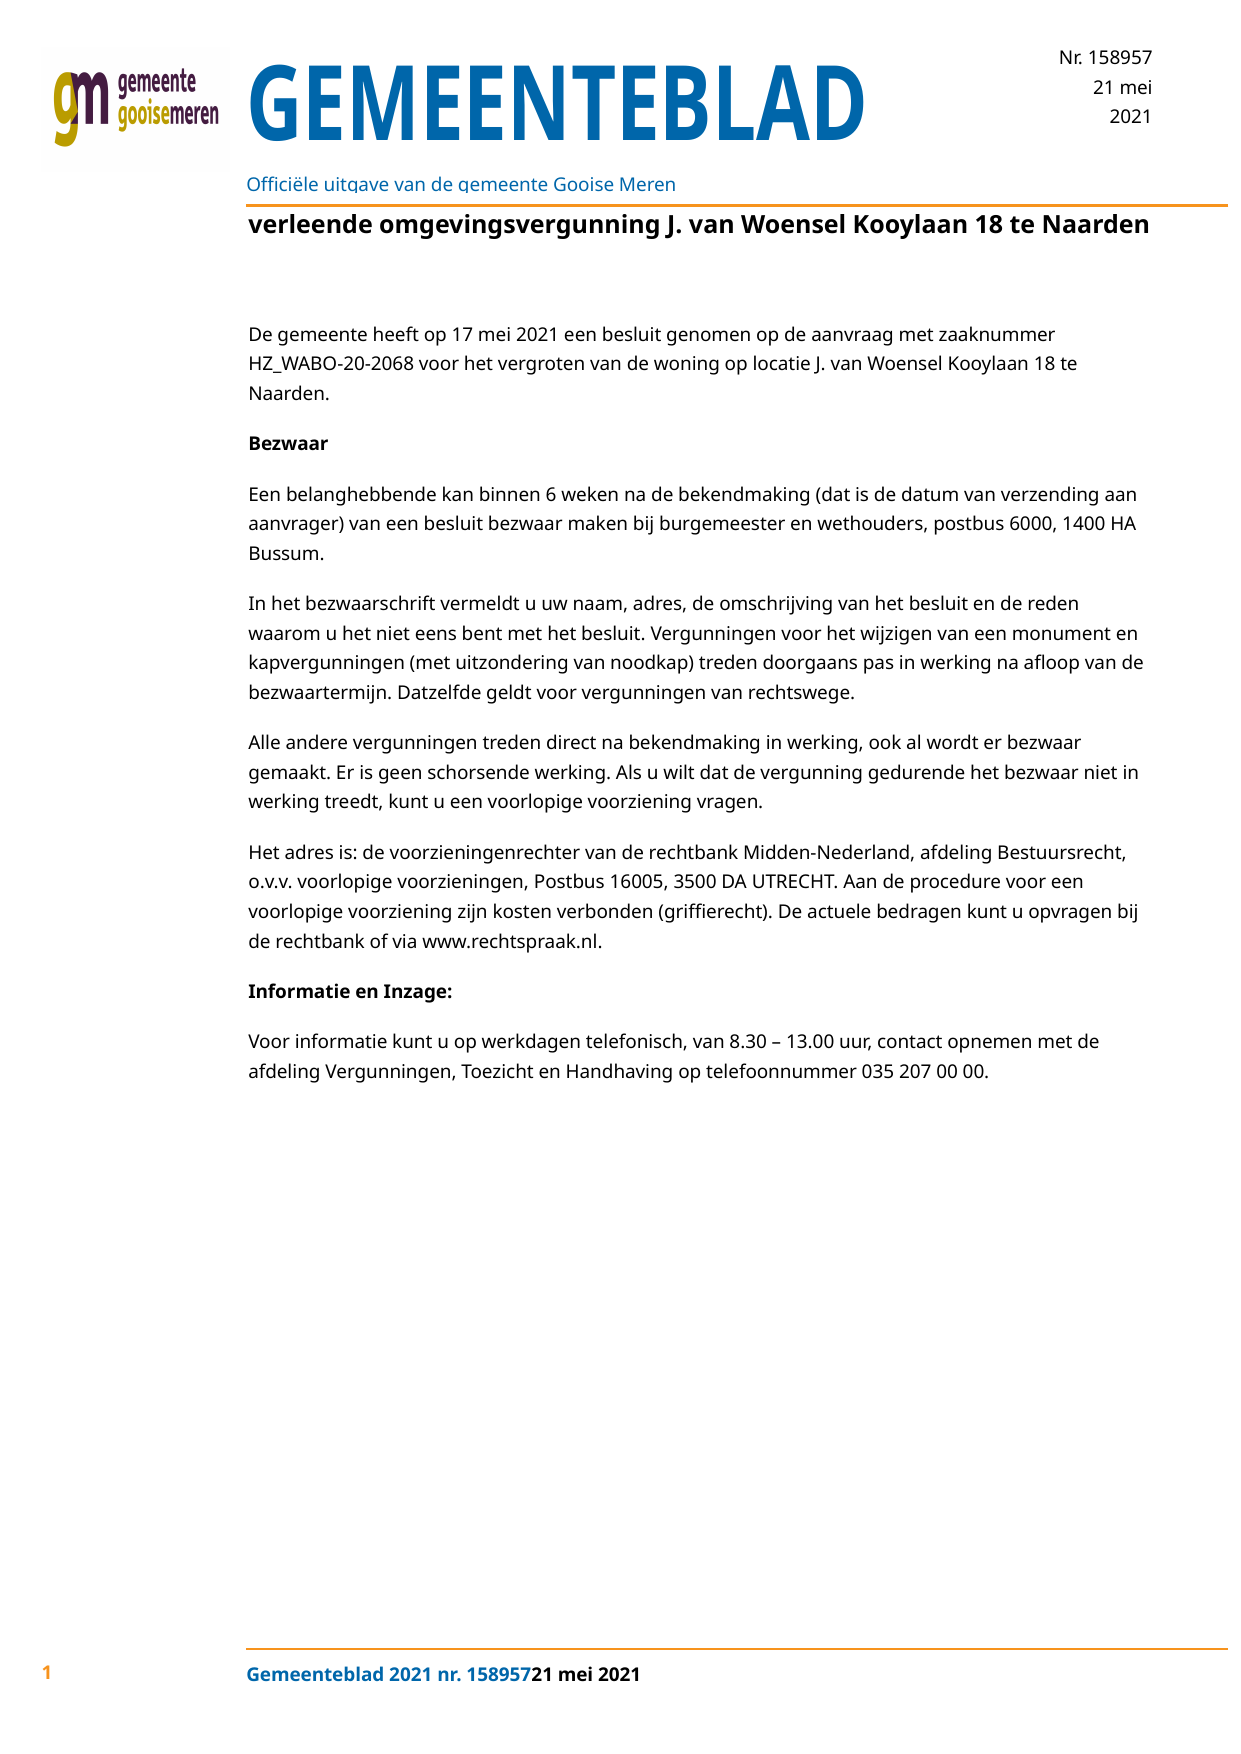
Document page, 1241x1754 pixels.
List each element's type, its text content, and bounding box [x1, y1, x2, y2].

text De gemeente heeft op 17 mei 2021 een besluit genomen op de aanvraag met zaaknummer HZ_WABO-20-2068 voor het vergroten van de woning op locatie J. van Woensel Kooylaan 18 te Naarden. [248, 321, 1152, 406]
text Bezwaar [248, 430, 1152, 456]
text Informatie en Inzage: [248, 978, 1152, 1004]
text verleende omgevingsvergunning J. van Woensel Kooylaan 18 te Naarden [248, 207, 1152, 241]
text In het bezwaarschrift vermeldt u uw naam, adres, de omschrijving van het besluit en de reden waarom u het niet eens bent met het besluit. Vergunningen voor het wijzigen van een monument en kapvergunningen (met uitzondering van noodkap) treden doorgaans pas in werking na afloop van de bezwaartermijn. Datzelfde geldt voor vergunningen van rechtswege. [248, 590, 1152, 705]
text Het adres is: de voorzieningenrechter van de rechtbank Midden-Nederland, afdeling Bestuursrecht, o.v.v. voorlopige voorzieningen, Postbus 16005, 3500 DA UTRECHT. Aan de procedure voor een voorlopige voorziening zijn kosten verbonden (griffierecht). De actuele bedragen kunt u opvragen bij de rechtbank of via www.rechtspraak.nl. [248, 839, 1152, 953]
text Een belanghebbende kan binnen 6 weken na de bekendmaking (dat is de datum van verzending aan aanvrager) van een besluit bezwaar maken bij burgemeester en wethouders, postbus 6000, 1400 HA Bussum. [248, 481, 1152, 566]
text Voor informatie kunt u op werkdagen telefonisch, van 8.30 – 13.00 uur, contact opnemen met de afdeling Vergunningen, Toezicht en Handhaving op telefoonnummer 035 207 00 00. [248, 1029, 1152, 1084]
picture [41, 47, 231, 172]
text Alle andere vergunningen treden direct na bekendmaking in werking, ook al wordt er bezwaar gemaakt. Er is geen schorsende werking. Als u wilt dat de vergunning gedurende het bezwaar niet in werking treedt, kunt u een voorlopige voorziening vragen. [248, 729, 1152, 814]
